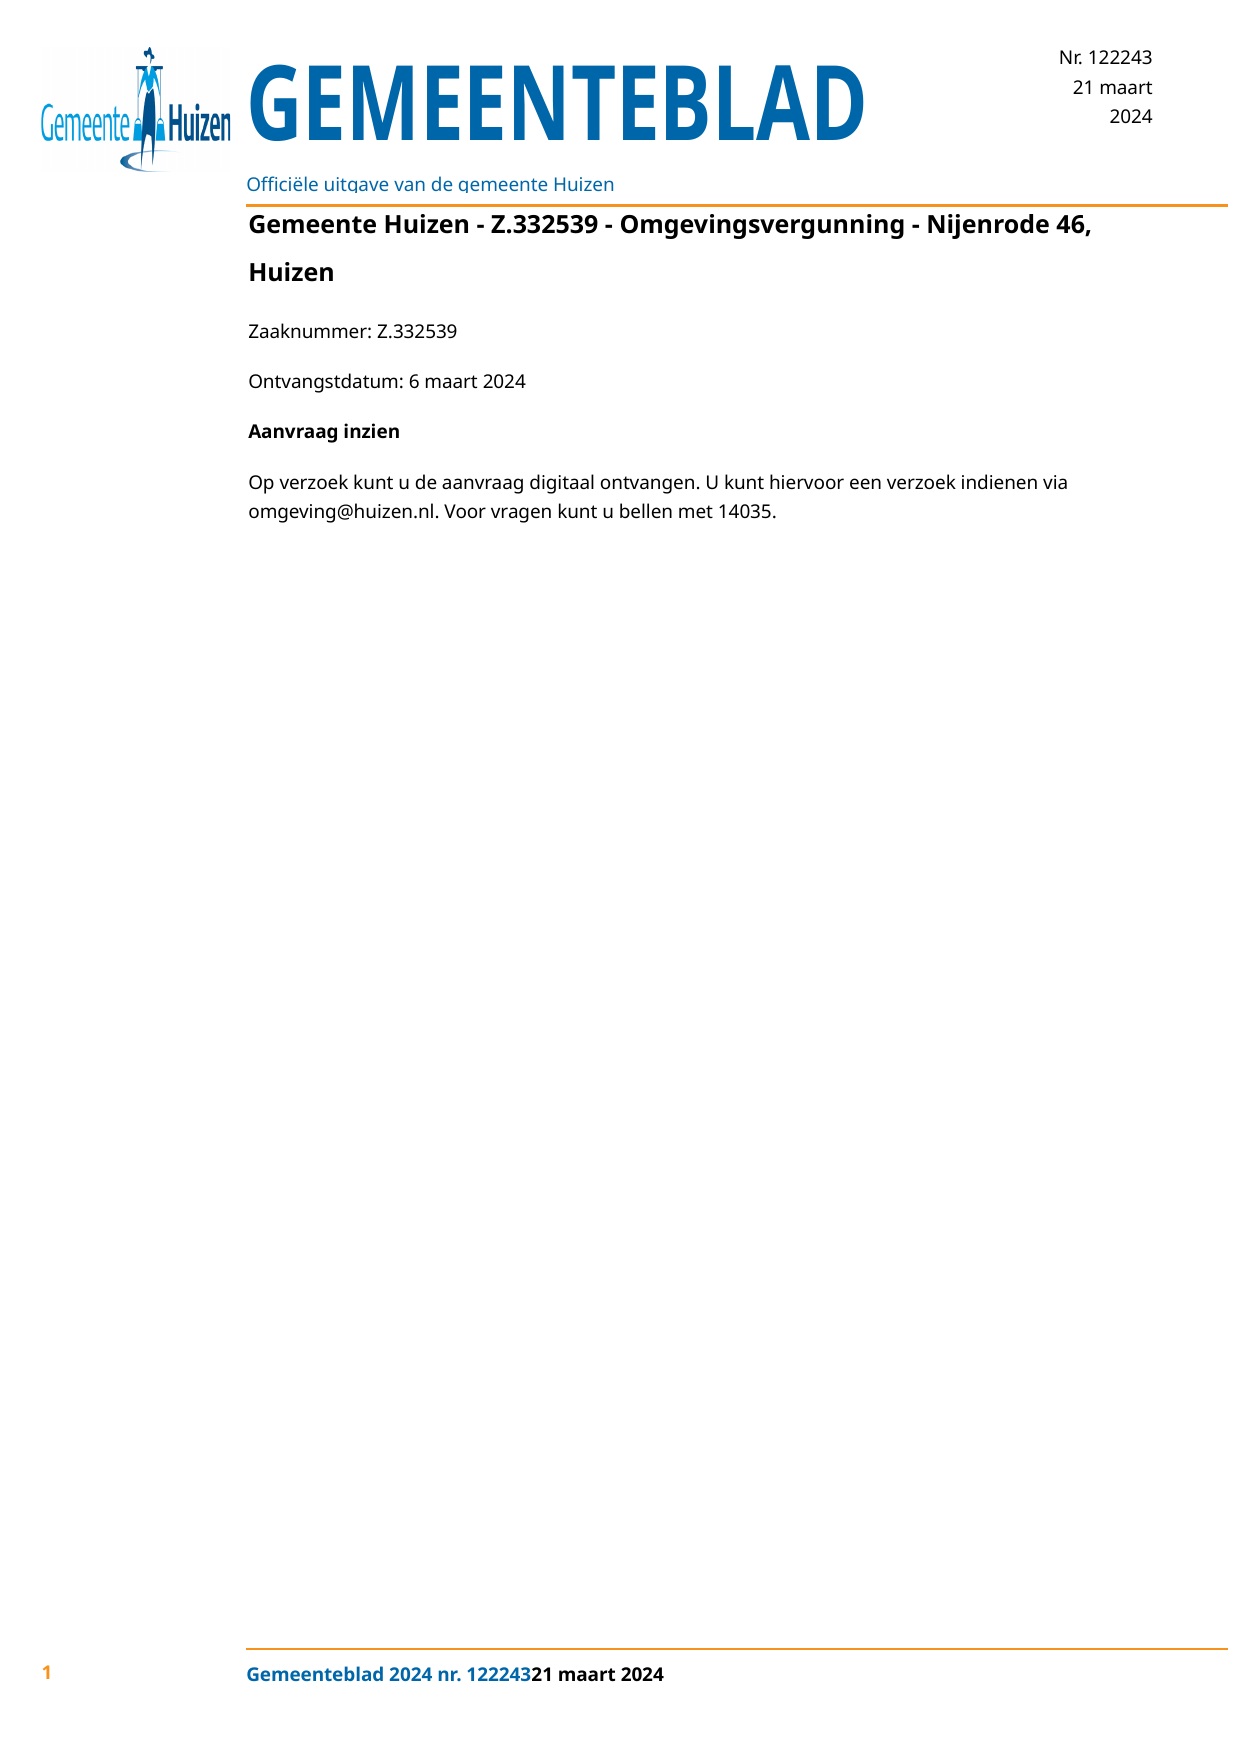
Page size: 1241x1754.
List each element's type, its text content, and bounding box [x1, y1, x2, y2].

text Op verzoek kunt u de aanvraag digitaal ontvangen. U kunt hiervoor een verzoek indienen via omgeving@huizen.nl. Voor vragen kunt u bellen met 14035. [248, 469, 1152, 524]
text Aanvraag inzien [248, 419, 1152, 444]
text Ontvangstdatum: 6 maart 2024 [248, 368, 1152, 394]
text Gemeente Huizen - Z.332539 - Omgevingsvergunning - Nijenrode 46, Huizen [248, 207, 1152, 288]
text Zaaknummer: Z.332539 [248, 318, 1152, 344]
picture [41, 47, 231, 172]
